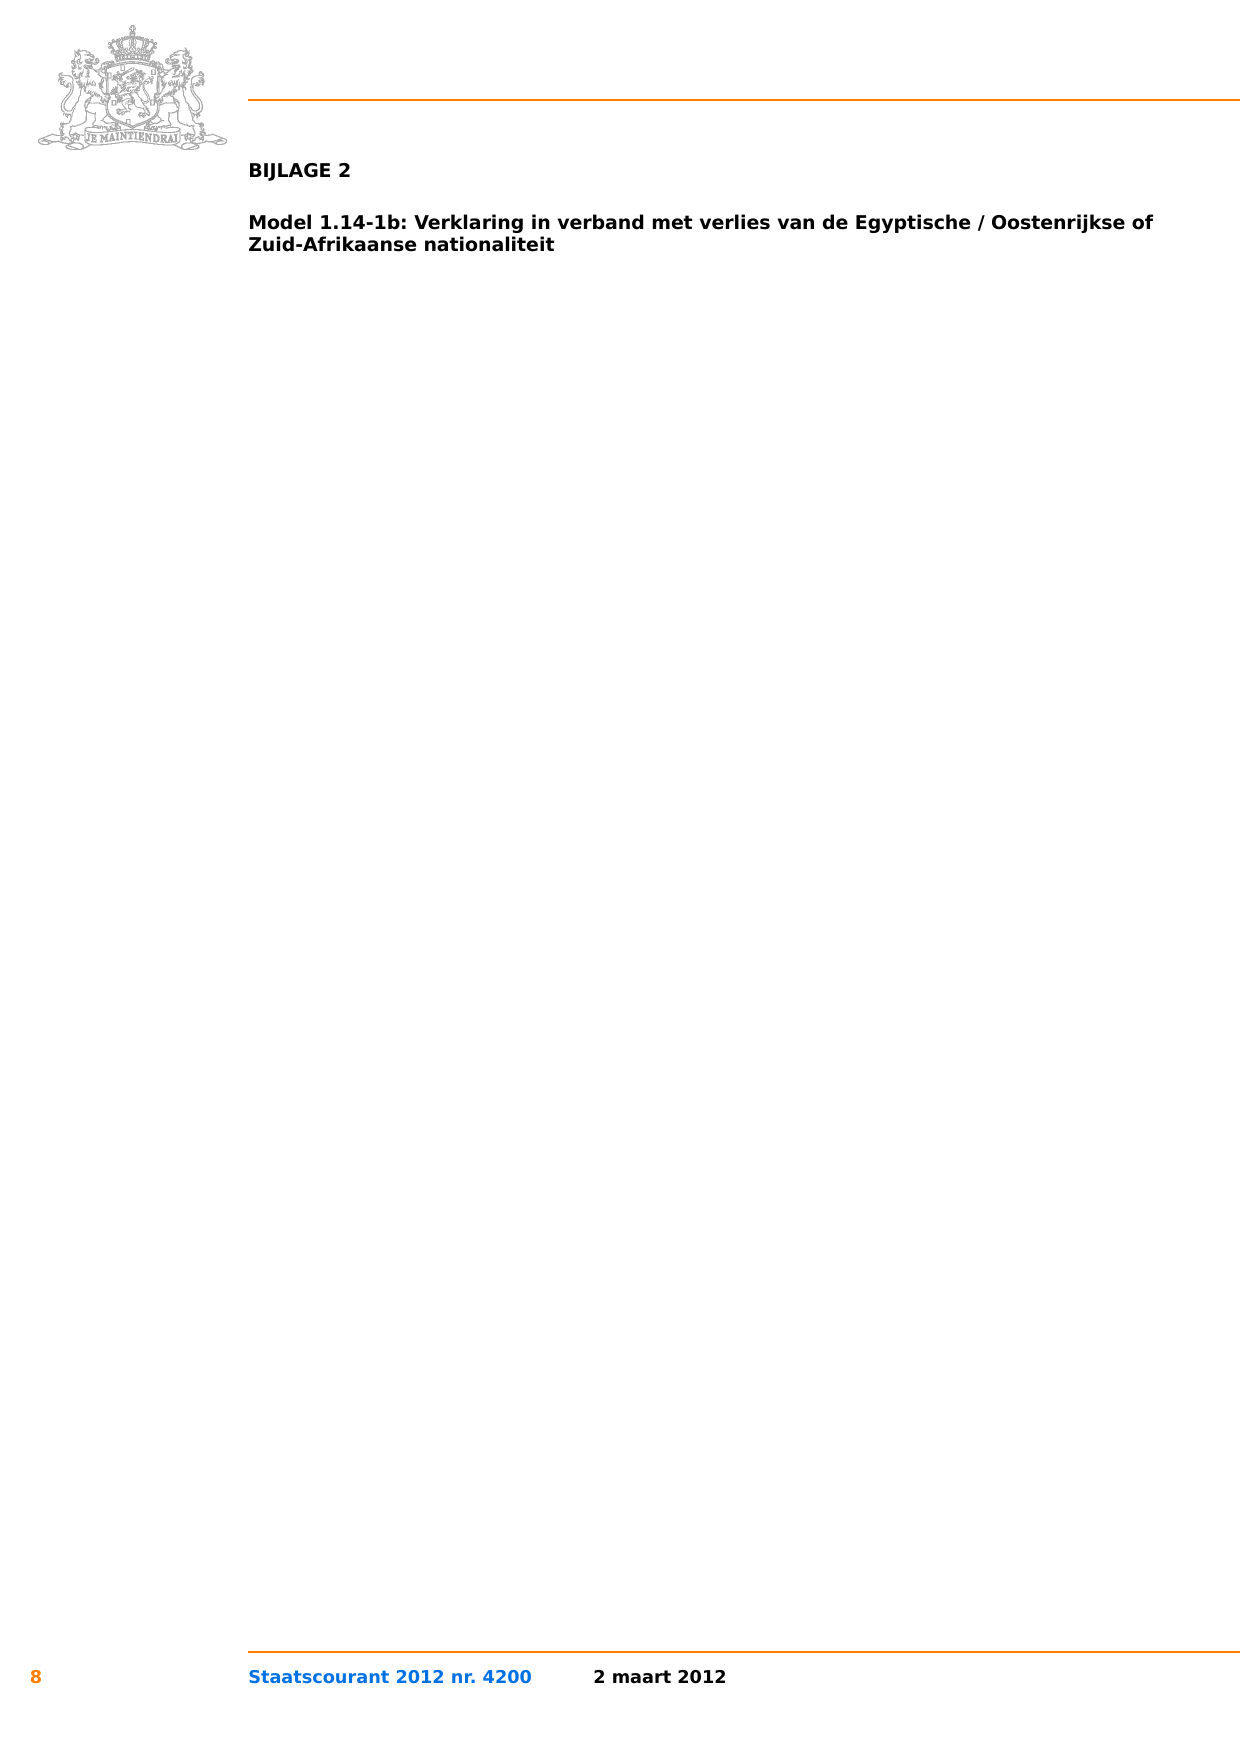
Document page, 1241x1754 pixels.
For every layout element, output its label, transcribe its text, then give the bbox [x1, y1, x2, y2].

subtitle BIJLAGE 2 [248, 160, 1163, 182]
subtitle Model 1.14-1b: Verklaring in verband met verlies van de Egyptische / Oostenrijkse of Zuid-Afrikaanse nationaliteit [248, 212, 1163, 256]
picture [38, 25, 227, 150]
